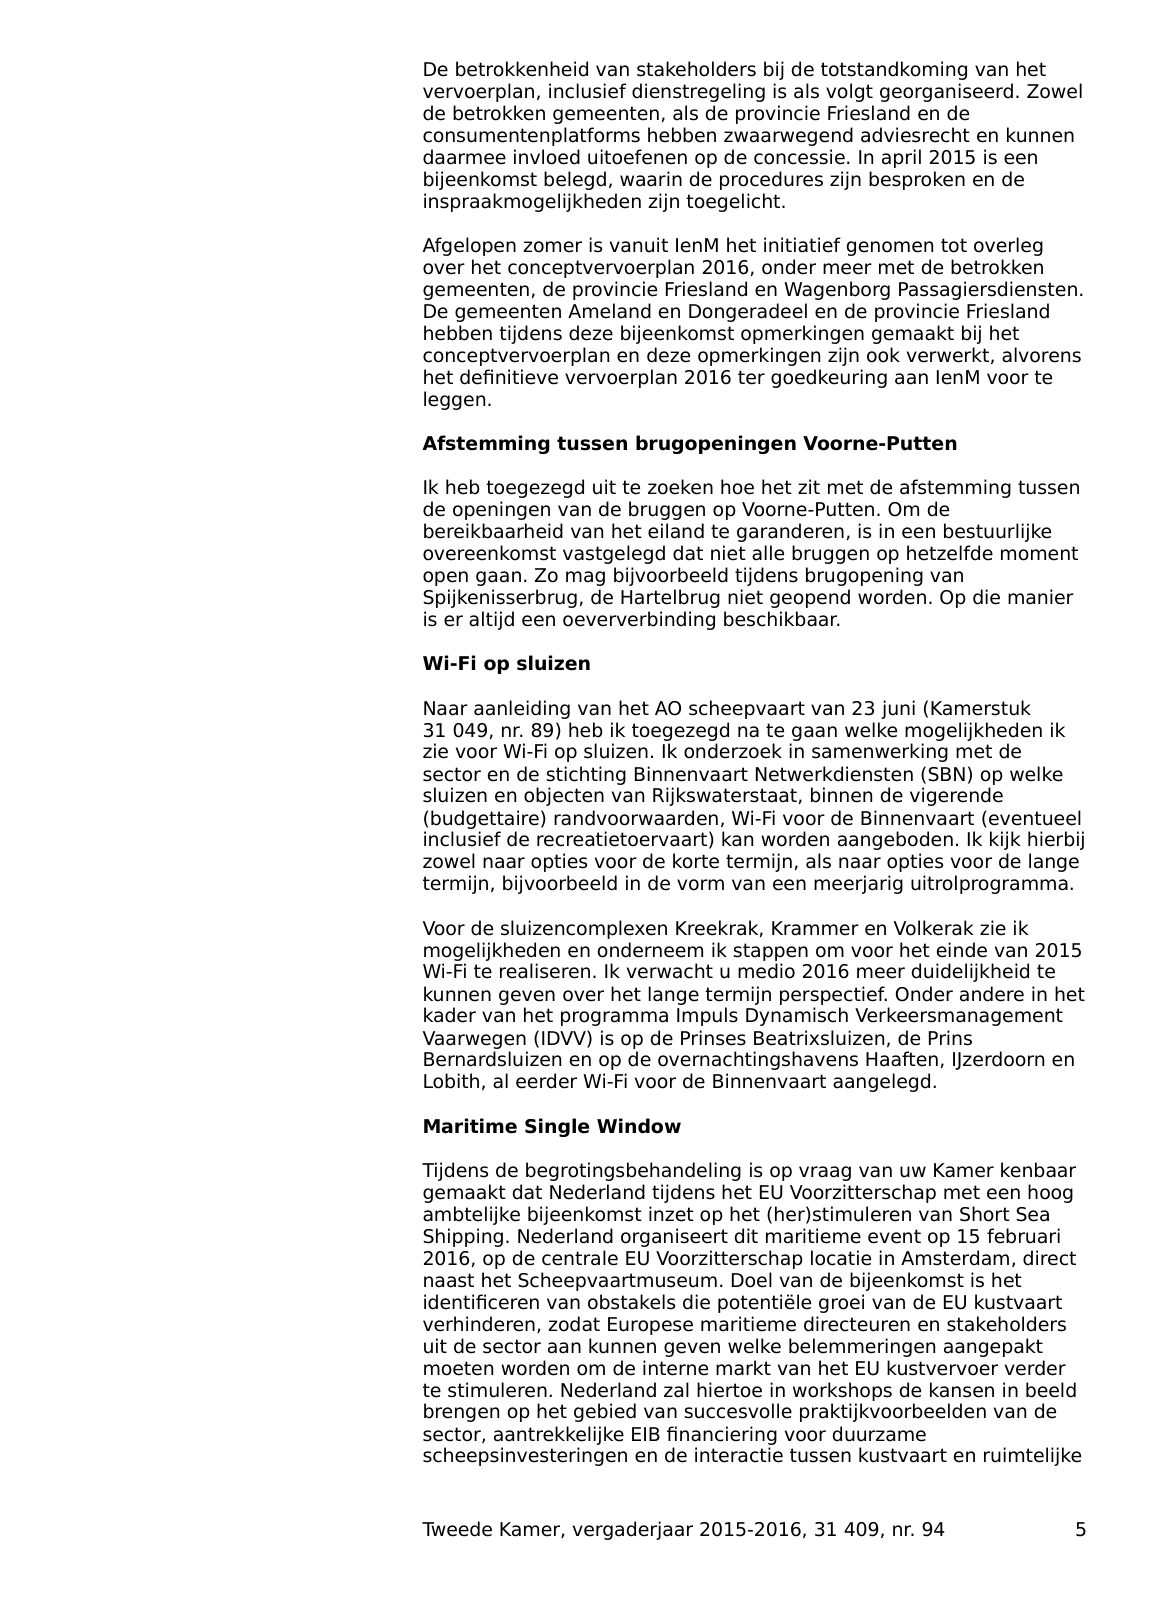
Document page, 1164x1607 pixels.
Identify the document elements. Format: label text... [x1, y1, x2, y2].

text Voor de sluizencomplexen Kreekrak, Krammer en Volkerak zie ik mogelijkheden en onderneem ik stappen om voor het einde van 2015 Wi-Fi te realiseren. Ik verwacht u medio 2016 meer duidelijkheid te kunnen geven over het lange termijn perspectief. Onder andere in het kader van het programma Impuls Dynamisch Verkeersmanagement Vaarwegen (IDVV) is op de Prinses Beatrixsluizen, de Prins Bernardsluizen en op de overnachtingshavens Haaften, IJzerdoorn en Lobith, al eerder Wi-Fi voor de Binnenvaart aangelegd. [422, 917, 1087, 1093]
text Afgelopen zomer is vanuit IenM het initiatief genomen tot overleg over het conceptvervoerplan 2016, onder meer met de betrokken gemeenten, de provincie Friesland en Wagenborg Passagiersdiensten. De gemeenten Ameland en Dongeradeel en de provincie Friesland hebben tijdens deze bijeenkomst opmerkingen gemaakt bij het conceptvervoerplan en deze opmerkingen zijn ook verwerkt, alvorens het definitieve vervoerplan 2016 ter goedkeuring aan IenM voor te leggen. [422, 235, 1087, 411]
text Tijdens de begrotingsbehandeling is op vraag van uw Kamer kenbaar gemaakt dat Nederland tijdens het EU Voorzitterschap met een hoog ambtelijke bijeenkomst inzet op het (her)stimuleren van Short Sea Shipping. Nederland organiseert dit maritieme event op 15 februari 2016, op de centrale EU Voorzitterschap locatie in Amsterdam, direct naast het Scheepvaartmuseum. Doel van de bijeenkomst is het identificeren van obstakels die potentiële groei van de EU kustvaart verhinderen, zodat Europese maritieme directeuren en stakeholders uit de sector aan kunnen geven welke belemmeringen aangepakt moeten worden om de interne markt van het EU kustvervoer verder te stimuleren. Nederland zal hiertoe in workshops de kansen in beeld brengen op het gebied van succesvolle praktijkvoorbeelden van de sector, aantrekkelijke EIB financiering voor duurzame scheepsinvesteringen en de interactie tussen kustvaart en ruimtelijke [422, 1160, 1087, 1467]
subtitle Afstemming tussen brugopeningen Voorne-Putten [422, 433, 1087, 455]
subtitle Wi-Fi op sluizen [422, 653, 1087, 675]
text Ik heb toegezegd uit te zoeken hoe het zit met de afstemming tussen de openingen van de bruggen op Voorne-Putten. Om de bereikbaarheid van het eiland te garanderen, is in een bestuurlijke overeenkomst vastgelegd dat niet alle bruggen op hetzelfde moment open gaan. Zo mag bijvoorbeeld tijdens brugopening van Spijkenisserbrug, de Hartelbrug niet geopend worden. Op die manier is er altijd een oeververbinding beschikbaar. [422, 477, 1087, 631]
subtitle Maritime Single Window [422, 1116, 1087, 1137]
text De betrokkenheid van stakeholders bij de totstandkoming van het vervoerplan, inclusief dienstregeling is als volgt georganiseerd. Zowel de betrokken gemeenten, als de provincie Friesland en de consumentenplatforms hebben zwaarwegend adviesrecht en kunnen daarmee invloed uitoefenen op de concessie. In april 2015 is een bijeenkomst belegd, waarin de procedures zijn besproken en de inspraakmogelijkheden zijn toegelicht. [422, 59, 1087, 213]
text Naar aanleiding van het AO scheepvaart van 23 juni (Kamerstuk 31 049, nr. 89) heb ik toegezegd na te gaan welke mogelijkheden ik zie voor Wi-Fi op sluizen. Ik onderzoek in samenwerking met de sector en de stichting Binnenvaart Netwerkdiensten (SBN) op welke sluizen en objecten van Rijkswaterstaat, binnen de vigerende (budgettaire) randvoorwaarden, Wi-Fi voor de Binnenvaart (eventueel inclusief de recreatietoervaart) kan worden aangeboden. Ik kijk hierbij zowel naar opties voor de korte termijn, als naar opties voor de lange termijn, bijvoorbeeld in de vorm van een meerjarig uitrolprogramma. [422, 697, 1087, 895]
